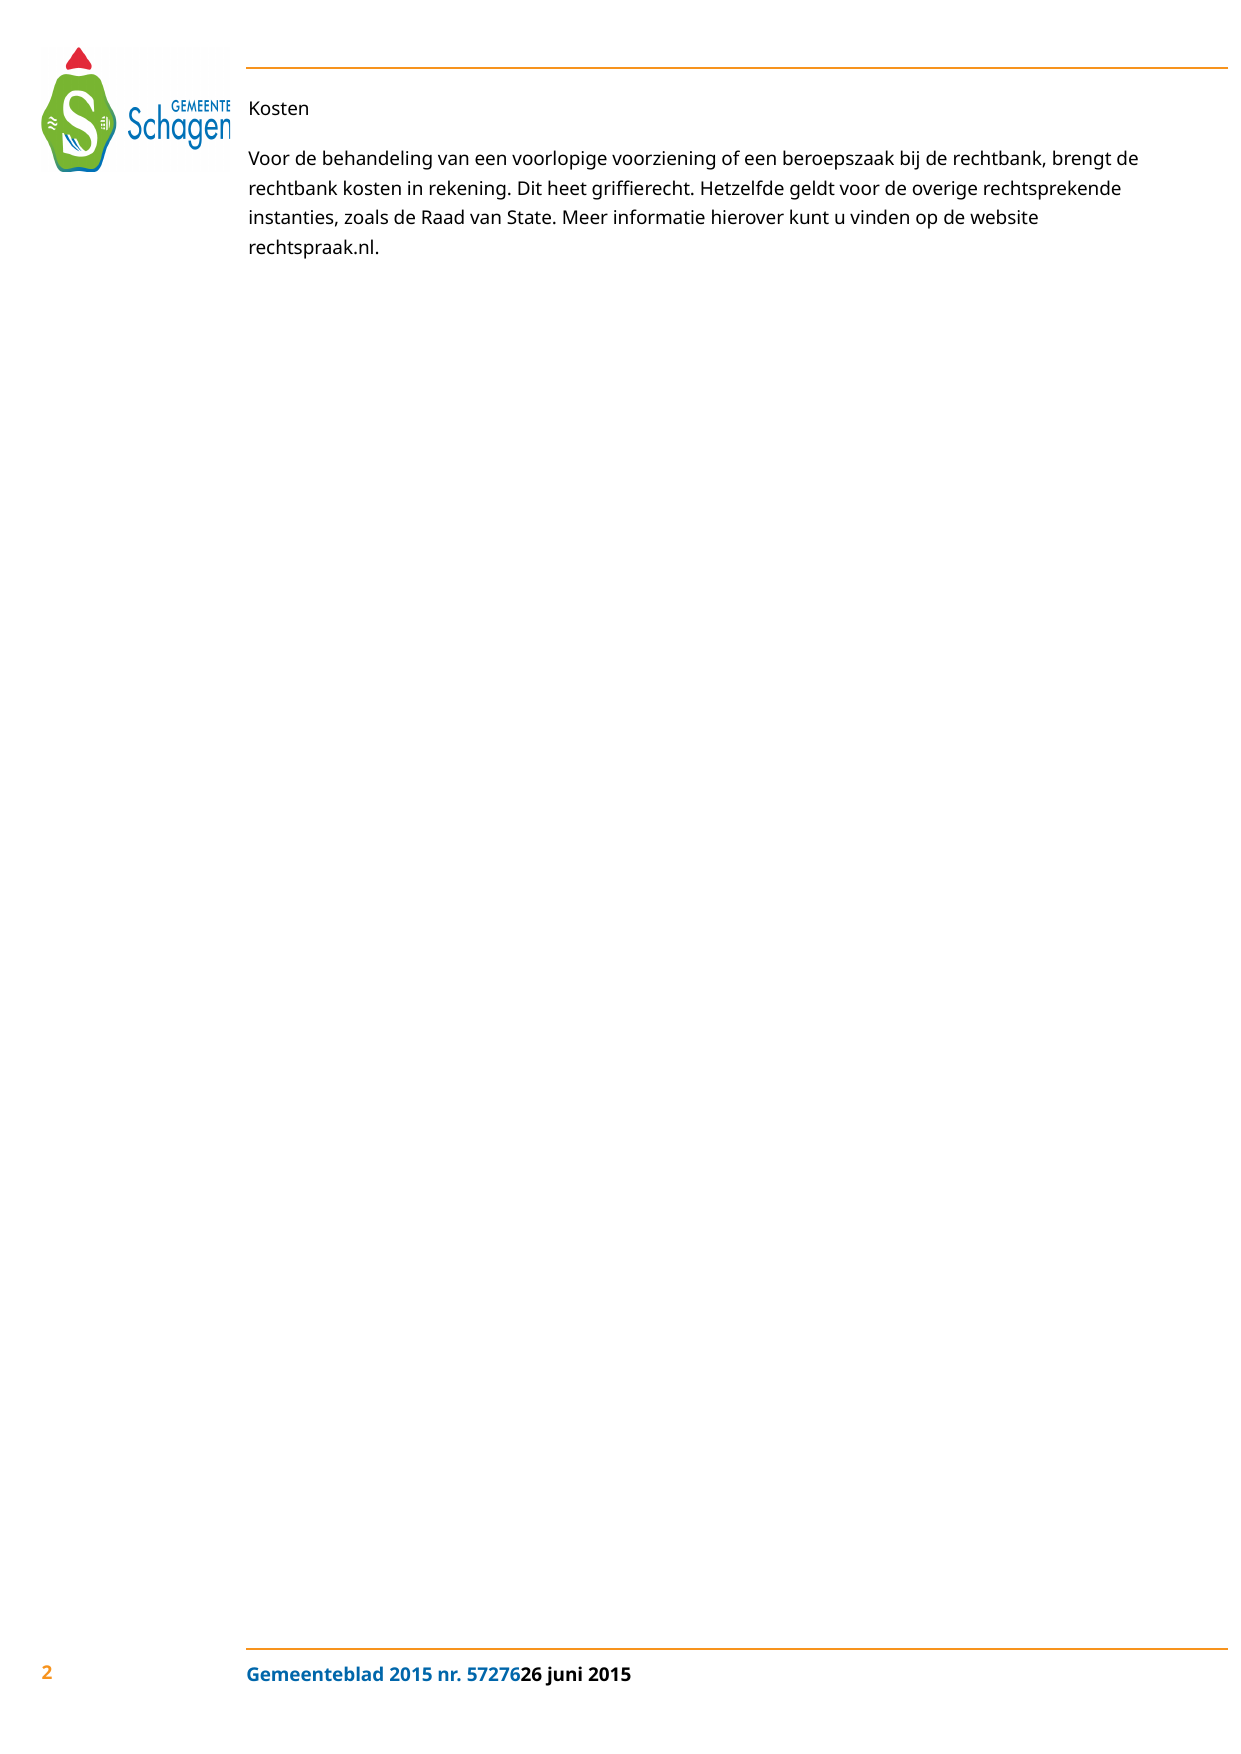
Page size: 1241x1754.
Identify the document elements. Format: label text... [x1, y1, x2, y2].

text Voor de behandeling van een voorlopige voorziening of een beroepszaak bij de rechtbank, brengt de rechtbank kosten in rekening. Dit heet griffierecht. Hetzelfde geldt voor de overige rechtsprekende instanties, zoals de Raad van State. Meer informatie hierover kunt u vinden op de website rechtspraak.nl. [248, 145, 1152, 260]
picture [41, 47, 231, 172]
text Kosten [248, 95, 1152, 121]
